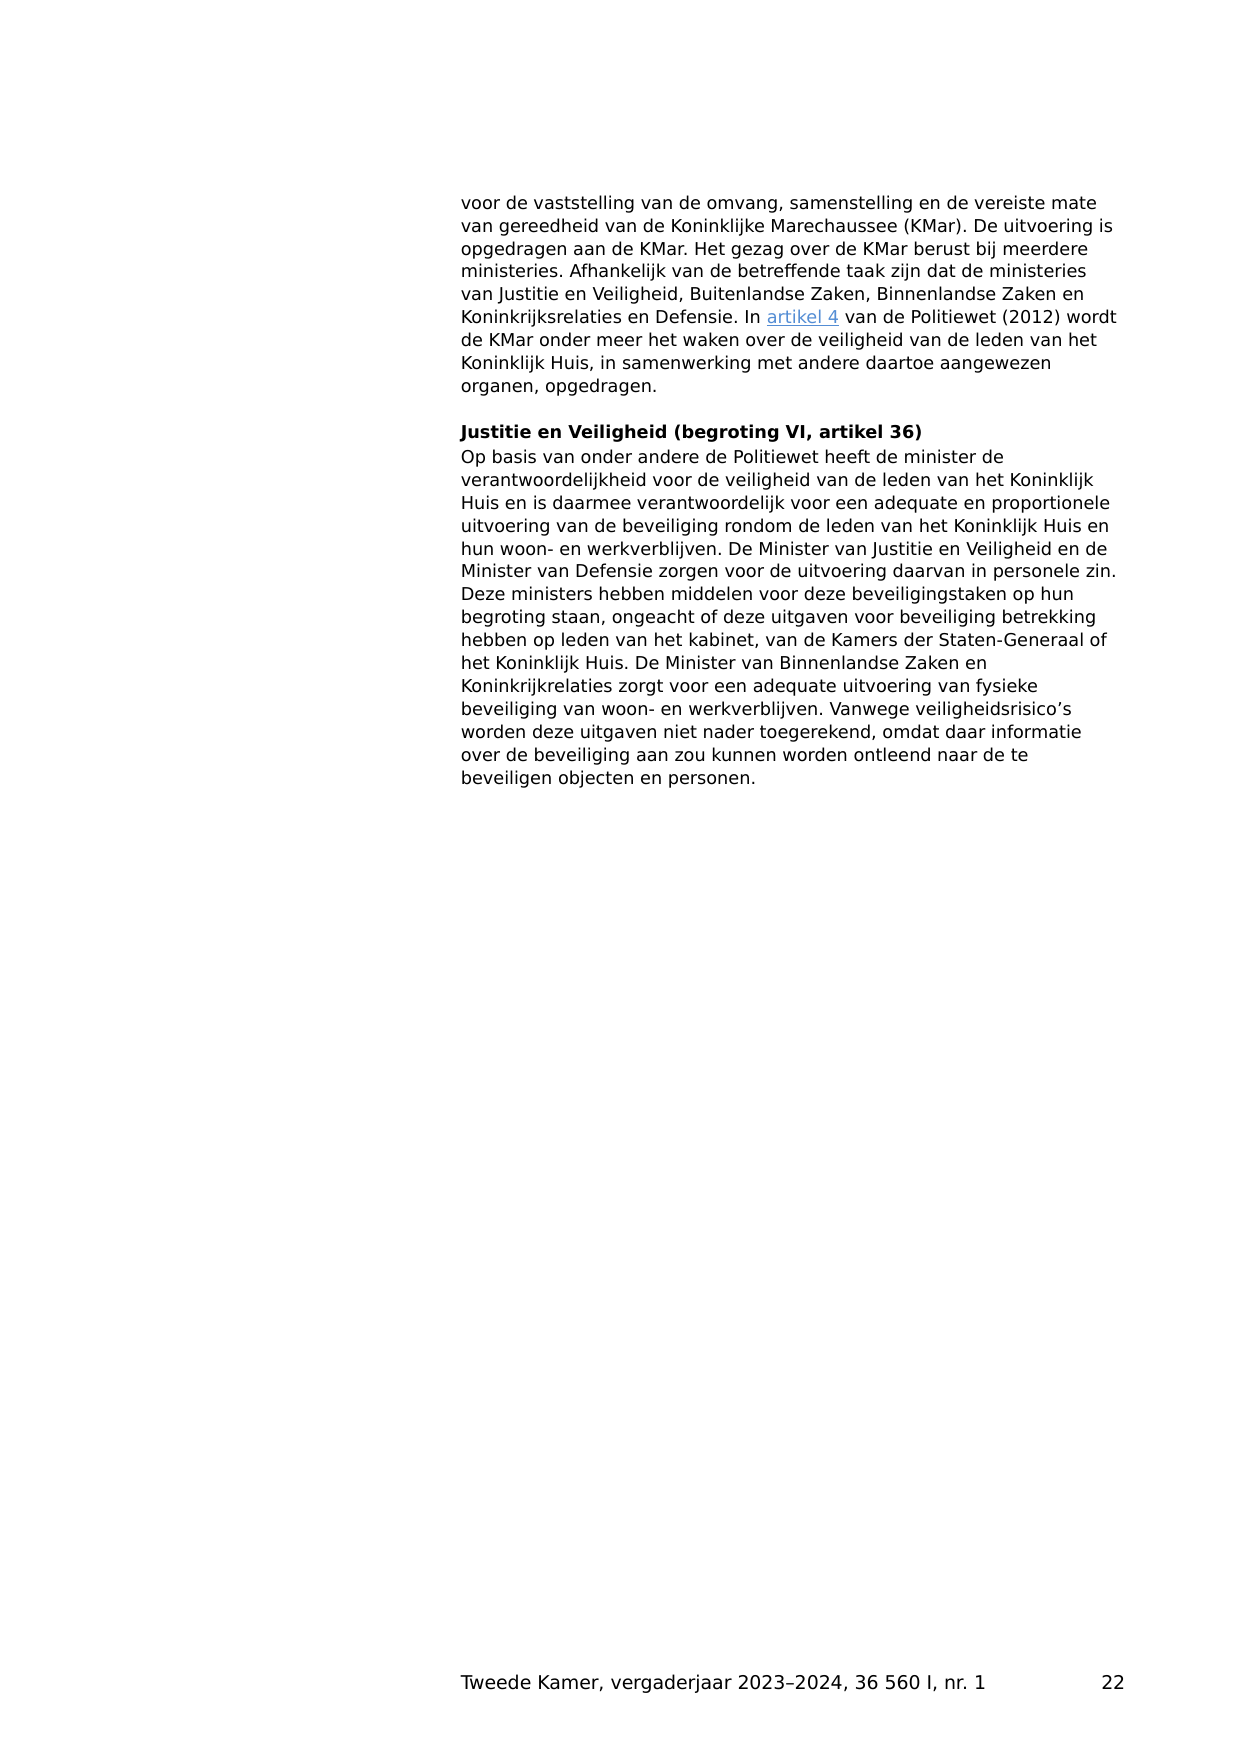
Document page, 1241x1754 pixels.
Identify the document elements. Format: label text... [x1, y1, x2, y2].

text Op basis van onder andere de Politiewet heeft de minister de verantwoordelijkheid voor de veiligheid van de leden van het Koninklijk Huis en is daarmee verantwoordelijk voor een adequate en proportionele uitvoering van de beveiliging rondom de leden van het Koninklijk Huis en hun woon- en werkverblijven. De Minister van Justitie en Veiligheid en de Minister van Defensie zorgen voor de uitvoering daarvan in personele zin. Deze ministers hebben middelen voor deze beveiligingstaken op hun begroting staan, ongeacht of deze uitgaven voor beveiliging betrekking hebben op leden van het kabinet, van de Kamers der Staten-Generaal of het Koninklijk Huis. De Minister van Binnenlandse Zaken en Koninkrijkrelaties zorgt voor een adequate uitvoering van fysieke beveiliging van woon- en werkverblijven. Vanwege veiligheidsrisico’s worden deze uitgaven niet nader toegerekend, omdat daar informatie over de beveiliging aan zou kunnen worden ontleend naar de te beveiligen objecten en personen. [461, 445, 1125, 789]
text Justitie en Veiligheid (begroting VI, artikel 36) [461, 420, 1125, 443]
text voor de vaststelling van de omvang, samenstelling en de vereiste mate van gereedheid van de Koninklijke Marechaussee (KMar). De uitvoering is opgedragen aan de KMar. Het gezag over de KMar berust bij meerdere ministeries. Afhankelijk van de betreffende taak zijn dat de ministeries van Justitie en Veiligheid, Buitenlandse Zaken, Binnenlandse Zaken en Koninkrijksrelaties en Defensie. In artikel 4 van de Politiewet (2012) wordt de KMar onder meer het waken over de veiligheid van de leden van het Koninklijk Huis, in samenwerking met andere daartoe aangewezen organen, opgedragen. [461, 191, 1125, 397]
